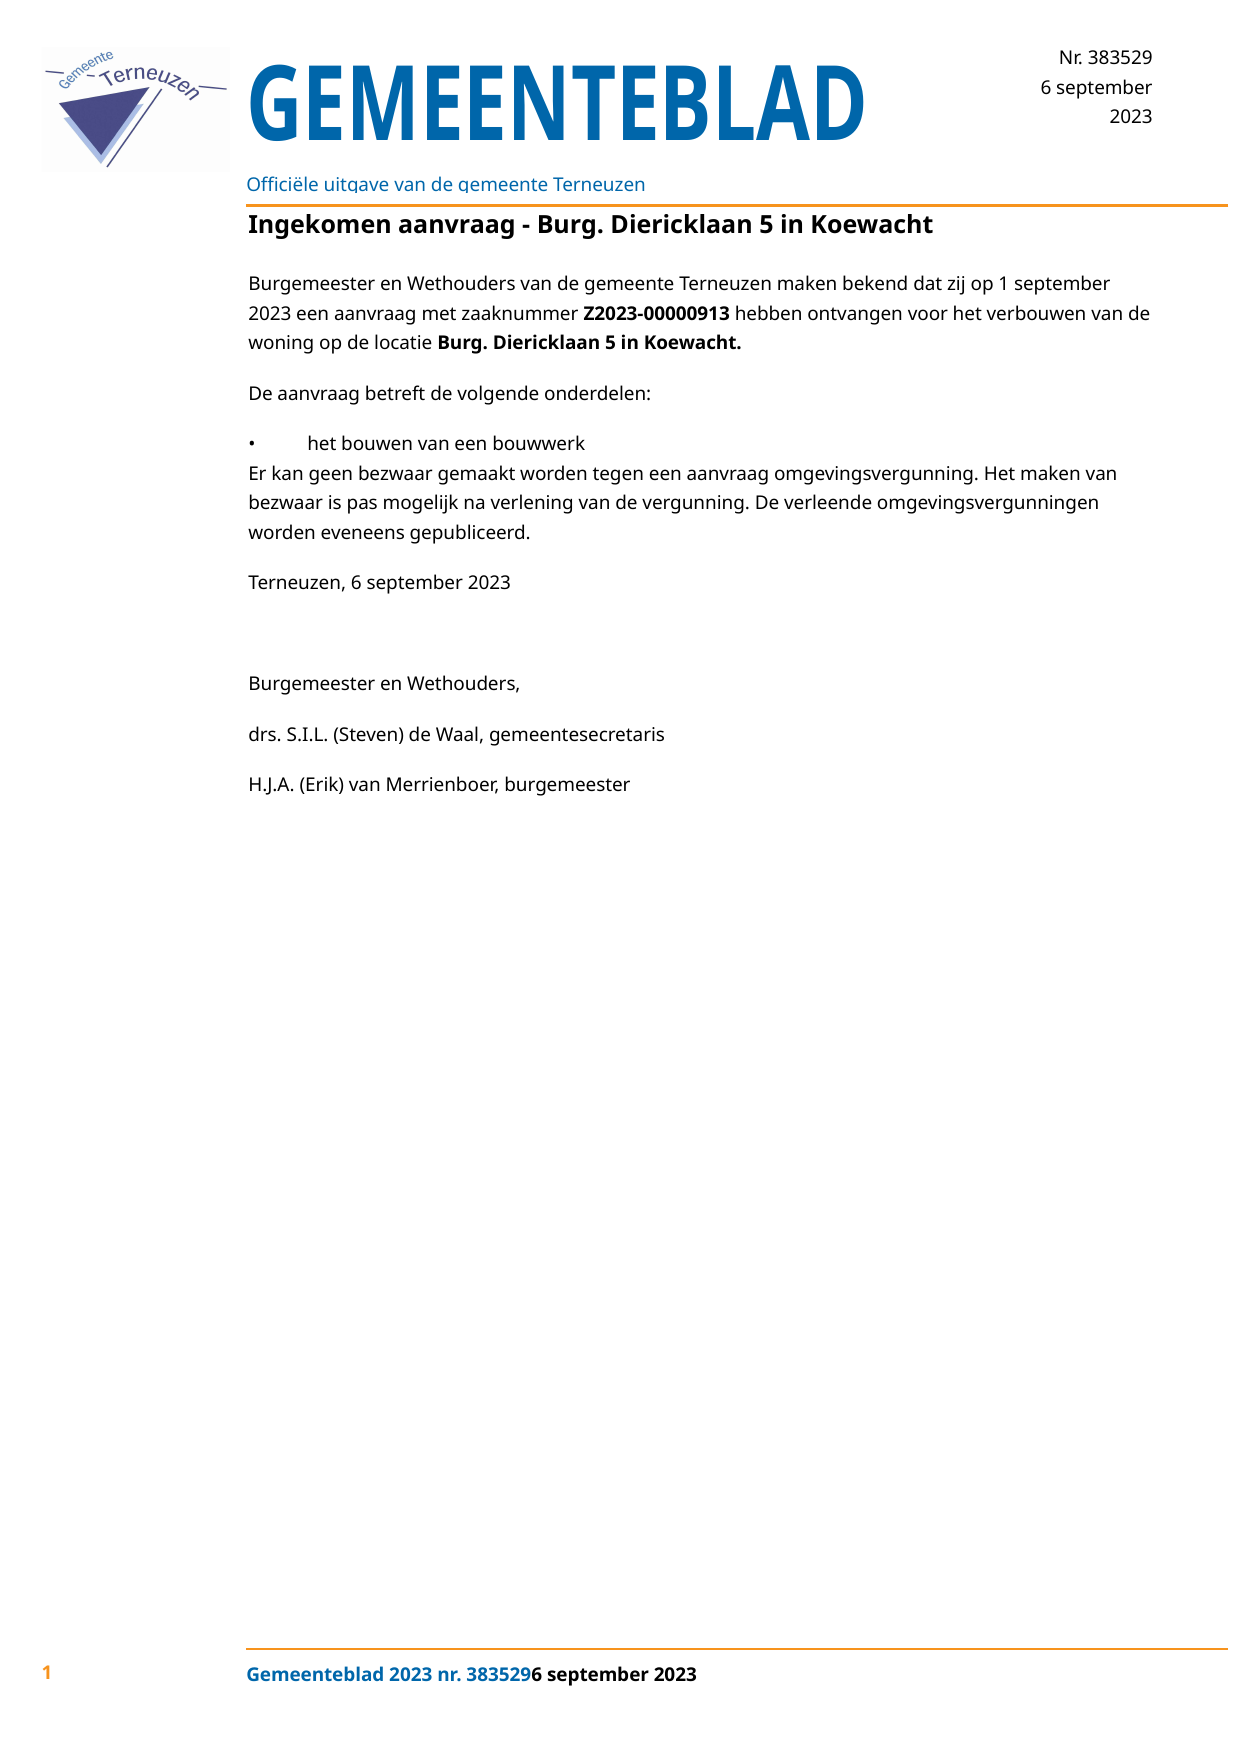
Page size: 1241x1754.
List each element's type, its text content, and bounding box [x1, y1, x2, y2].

text De aanvraag betreft de volgende onderdelen: [248, 380, 1152, 406]
text Burgemeester en Wethouders van de gemeente Terneuzen maken bekend dat zij op 1 september 2023 een aanvraag met zaaknummer Z2023-00000913 hebben ontvangen voor het verbouwen van de woning op de locatie Burg. Diericklaan 5 in Koewacht. [248, 270, 1152, 355]
text Ingekomen aanvraag - Burg. Diericklaan 5 in Koewacht [248, 207, 1152, 241]
text H.J.A. (Erik) van Merrienboer, burgemeester [248, 771, 1152, 797]
text Er kan geen bezwaar gemaakt worden tegen een aanvraag omgevingsvergunning. Het maken van bezwaar is pas mogelijk na verlening van de vergunning. De verleende omgevingsvergunningen worden eveneens gepubliceerd. [248, 460, 1152, 545]
text Burgemeester en Wethouders, [248, 670, 1152, 696]
list het bouwen van een bouwwerk [248, 430, 1152, 456]
text drs. S.I.L. (Steven) de Waal, gemeentesecretaris [248, 721, 1152, 746]
text Terneuzen, 6 september 2023 [248, 569, 1152, 595]
picture [41, 47, 231, 172]
